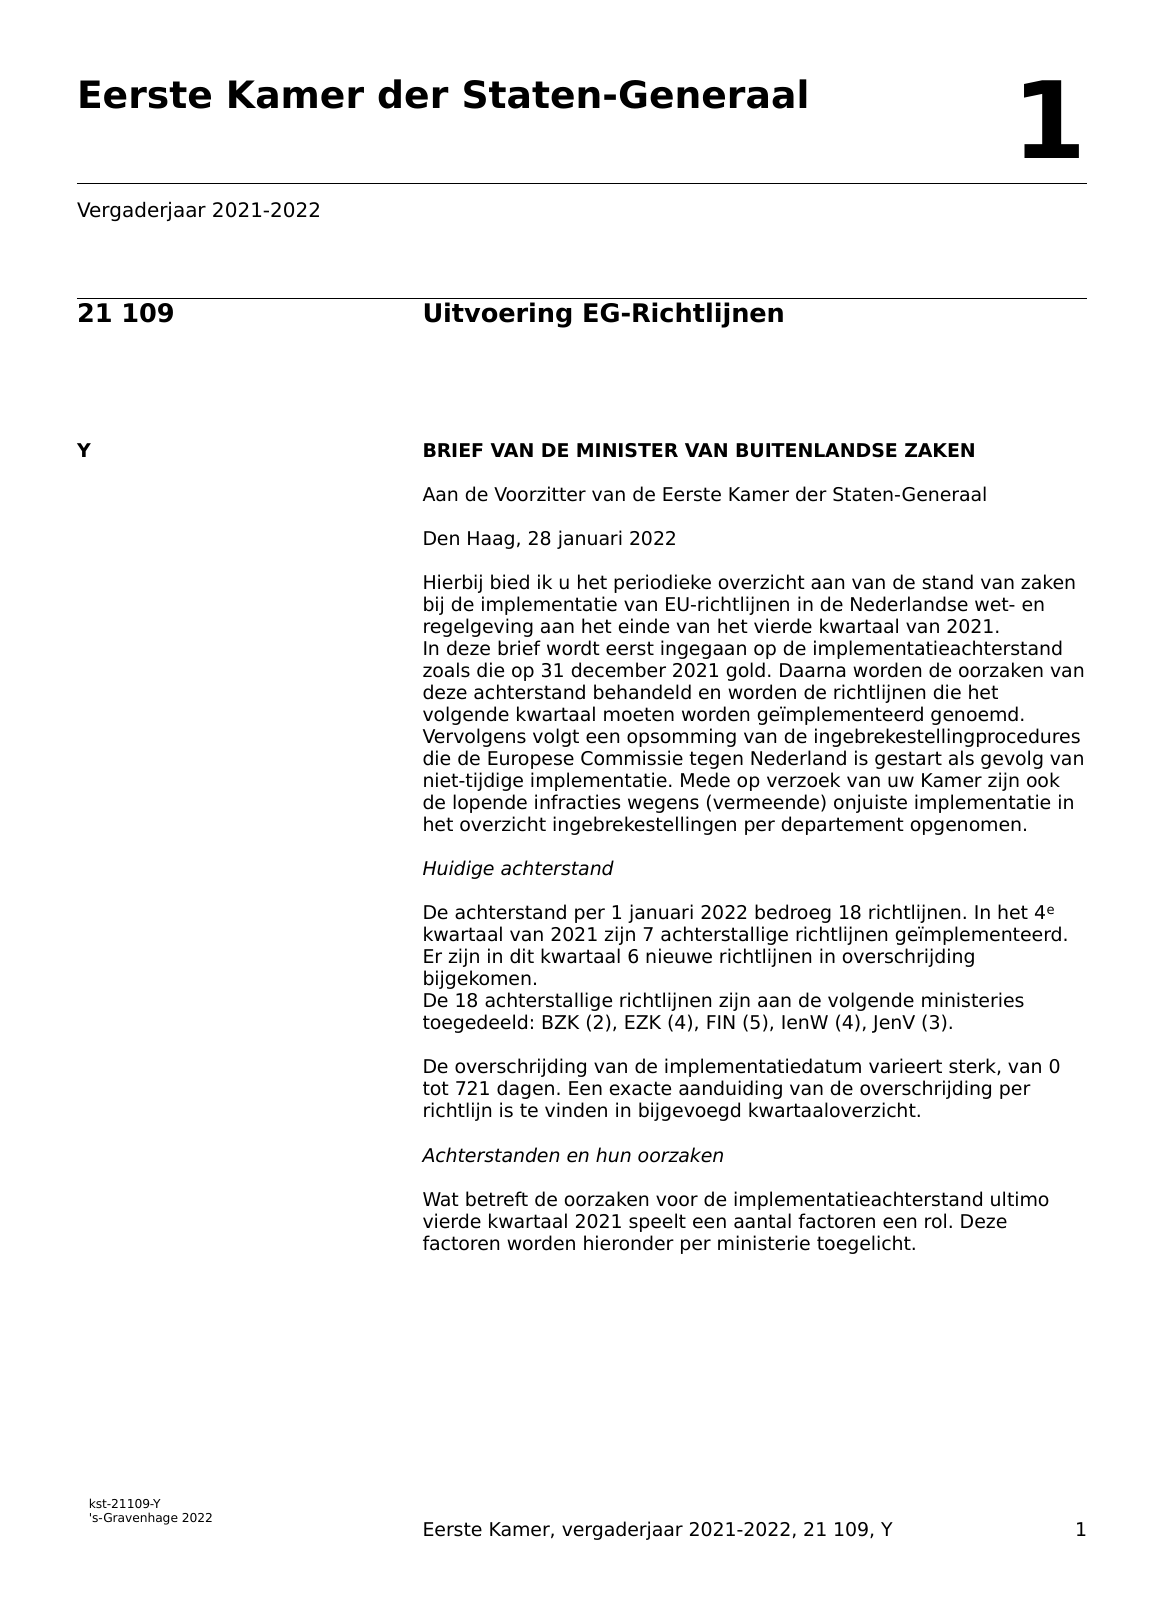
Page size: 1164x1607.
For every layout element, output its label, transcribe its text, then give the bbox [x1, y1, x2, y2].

table_cell Vergaderjaar 2021-2022 [77, 184, 1087, 298]
table_header 1 [886, 59, 1087, 183]
subtitle Huidige achterstand [422, 858, 1087, 880]
table_header Eerste Kamer der Staten-Generaal [77, 59, 886, 183]
text kst-21109-Y [88, 1497, 323, 1511]
text Aan de Voorzitter van de Eerste Kamer der Staten-Generaal [422, 484, 1087, 506]
text 's-Gravenhage 2022 [88, 1511, 323, 1525]
text In deze brief wordt eerst ingegaan op de implementatieachterstand zoals die op 31 december 2021 gold. Daarna worden de oorzaken van deze achterstand behandeld en worden de richtlijnen die het volgende kwartaal moeten worden geïmplementeerd genoemd. Vervolgens volgt een opsomming van de ingebrekestellingprocedures die de Europese Commissie tegen Nederland is gestart als gevolg van niet-tijdige implementatie. Mede op verzoek van uw Kamer zijn ook de lopende infracties wegens (vermeende) onjuiste implementatie in het overzicht ingebrekestellingen per departement opgenomen. [422, 638, 1087, 836]
text Hierbij bied ik u het periodieke overzicht aan van de stand van zaken bij de implementatie van EU-richtlijnen in de Nederlandse wet- en regelgeving aan het einde van het vierde kwartaal van 2021. [422, 572, 1087, 638]
text Wat betreft de oorzaken voor de implementatieachterstand ultimo vierde kwartaal 2021 speelt een aantal factoren een rol. Deze factoren worden hieronder per ministerie toegelicht. [422, 1189, 1087, 1254]
subtitle 21 109 Uitvoering EG-Richtlijnen [77, 299, 1087, 329]
text De overschrijding van de implementatiedatum varieert sterk, van 0 tot 721 dagen. Een exacte aanduiding van de overschrijding per richtlijn is te vinden in bijgevoegd kwartaaloverzicht. [422, 1056, 1087, 1122]
text De achterstand per 1 januari 2022 bedroeg 18 richtlijnen. In het 4e kwartaal van 2021 zijn 7 achterstallige richtlijnen geïmplementeerd. Er zijn in dit kwartaal 6 nieuwe richtlijnen in overschrijding bijgekomen. [422, 902, 1087, 990]
subtitle Achterstanden en hun oorzaken [422, 1144, 1087, 1166]
text De 18 achterstallige richtlijnen zijn aan de volgende ministeries toegedeeld: BZK (2), EZK (4), FIN (5), IenW (4), JenV (3). [422, 990, 1087, 1034]
text Den Haag, 28 januari 2022 [422, 528, 1087, 550]
subtitle Y BRIEF VAN DE MINISTER VAN BUITENLANDSE ZAKEN [77, 440, 1087, 462]
